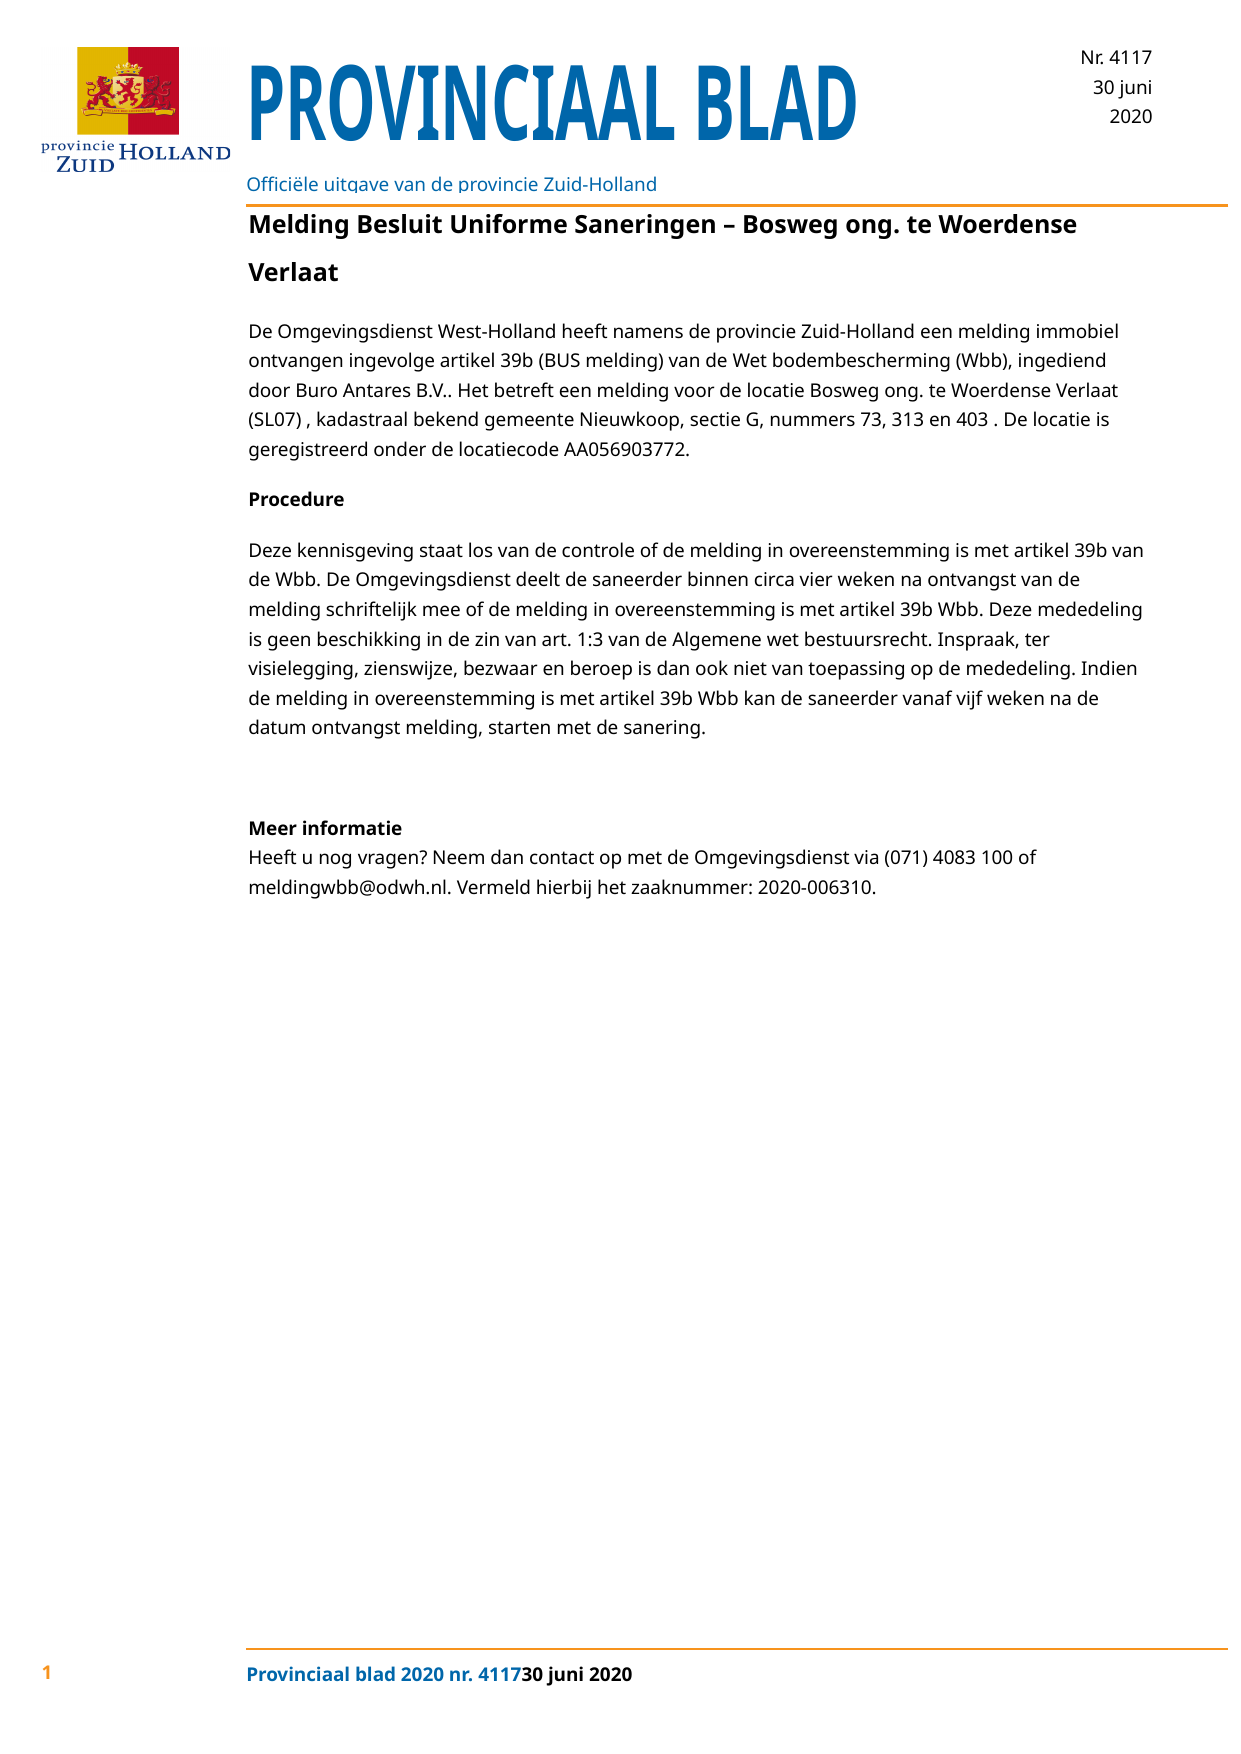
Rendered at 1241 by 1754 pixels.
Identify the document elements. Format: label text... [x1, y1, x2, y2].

text Deze kennisgeving staat los van de controle of de melding in overeenstemming is met artikel 39b van de Wbb. De Omgevingsdienst deelt de saneerder binnen circa vier weken na ontvangst van de melding schriftelijk mee of de melding in overeenstemming is met artikel 39b Wbb. Deze mededeling is geen beschikking in de zin van art. 1:3 van de Algemene wet bestuursrecht. Inspraak, ter visielegging, zienswijze, bezwaar en beroep is dan ook niet van toepassing op de mededeling. Indien de melding in overeenstemming is met artikel 39b Wbb kan de saneerder vanaf vijf weken na de datum ontvangst melding, starten met de sanering. [248, 537, 1152, 740]
text Procedure [248, 487, 1152, 512]
text Heeft u nog vragen? Neem dan contact op met de Omgevingsdienst via (071) 4083 100 of meldingwbb@odwh.nl. Vermeld hierbij het zaaknummer: 2020-006310. [248, 844, 1152, 900]
picture [41, 47, 231, 172]
text De Omgevingsdienst West-Holland heeft namens de provincie Zuid-Holland een melding immobiel ontvangen ingevolge artikel 39b (BUS melding) van de Wet bodembescherming (Wbb), ingediend door Buro Antares B.V.. Het betreft een melding voor de locatie Bosweg ong. te Woerdense Verlaat (SL07) , kadastraal bekend gemeente Nieuwkoop, sectie G, nummers 73, 313 en 403 . De locatie is geregistreerd onder de locatiecode AA056903772. [248, 318, 1152, 462]
table_header Meer informatie [248, 816, 1152, 841]
text Melding Besluit Uniforme Saneringen – Bosweg ong. te Woerdense Verlaat [248, 207, 1152, 288]
